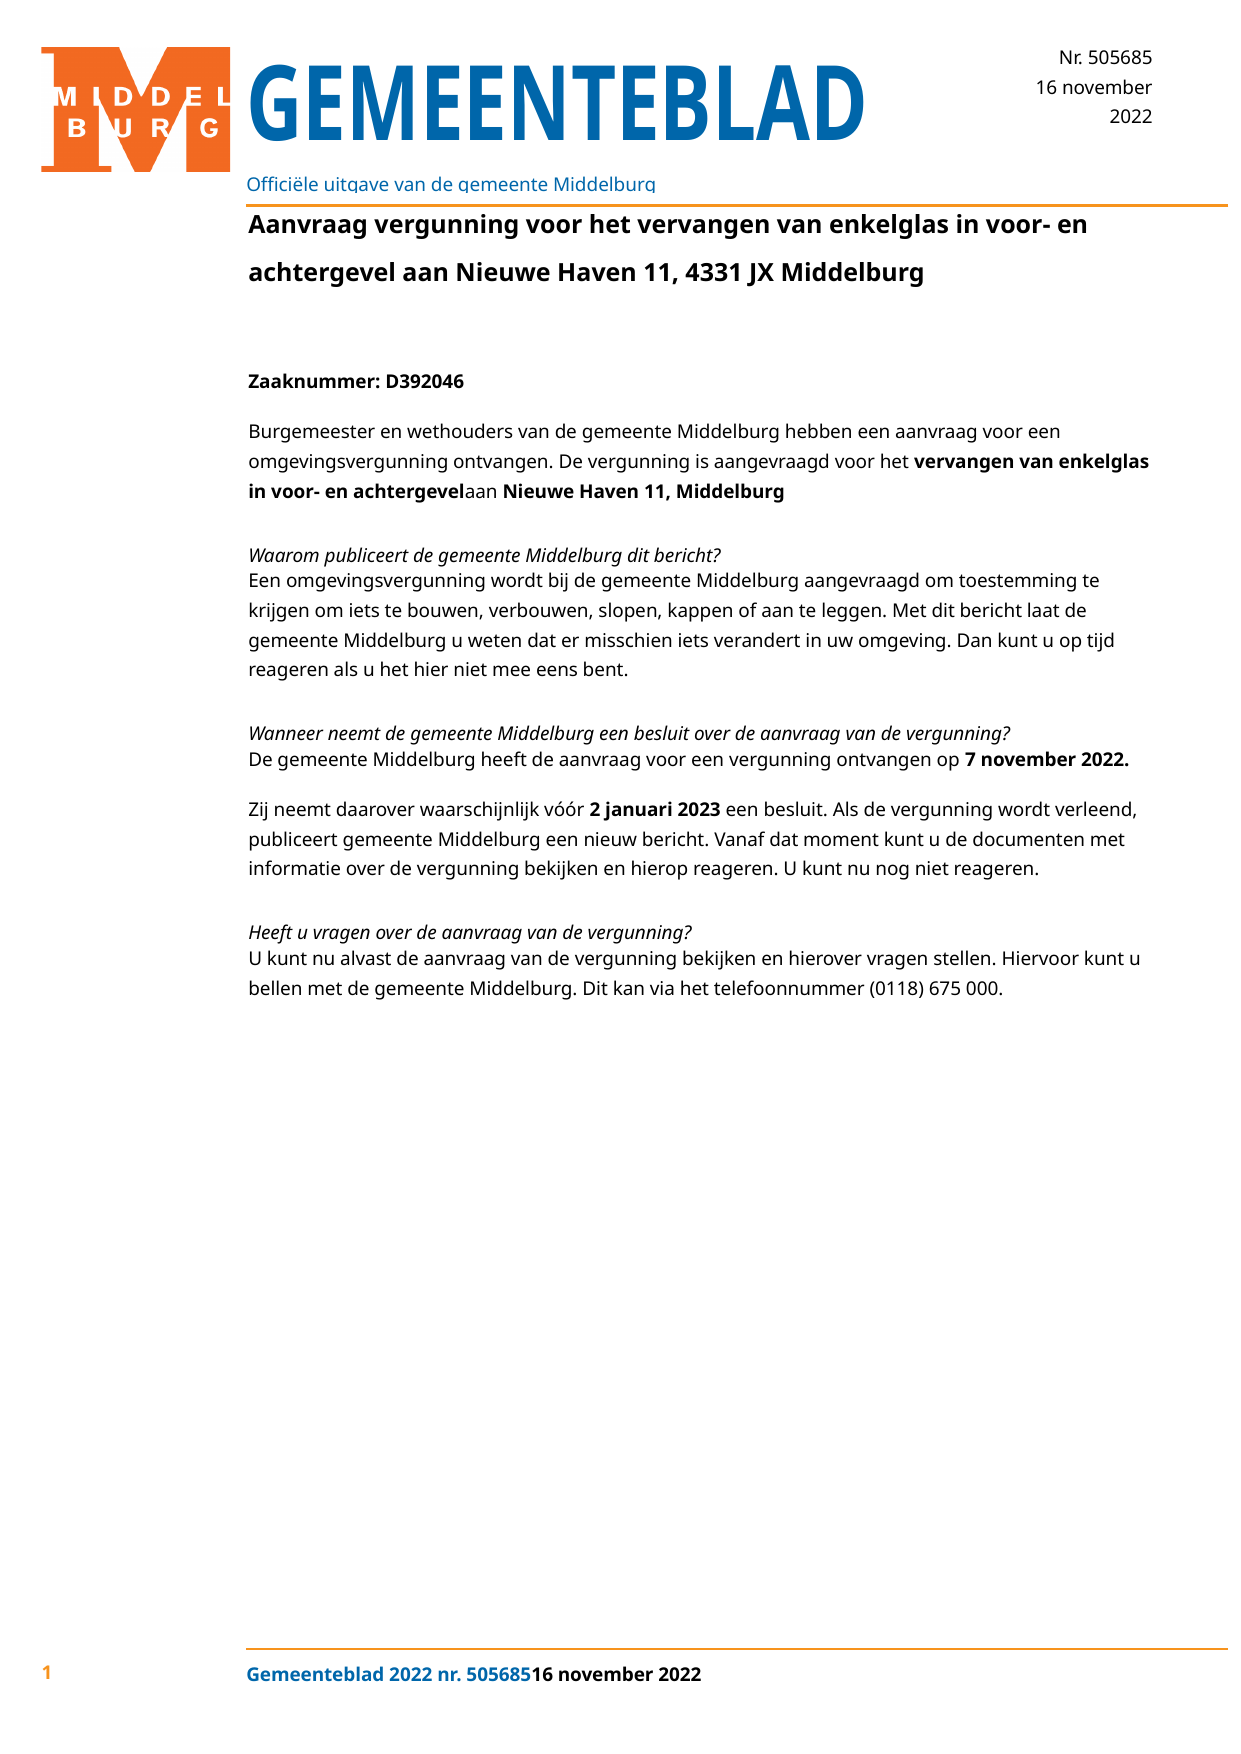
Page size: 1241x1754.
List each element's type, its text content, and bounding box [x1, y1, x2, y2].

text Zaaknummer: D392046 [248, 368, 1152, 394]
picture [41, 47, 231, 172]
text Zij neemt daarover waarschijnlijk vóór 2 januari 2023 een besluit. Als de vergunning wordt verleend, publiceert gemeente Middelburg een nieuw bericht. Vanaf dat moment kunt u de documenten met informatie over de vergunning bekijken en hierop reageren. U kunt nu nog niet reageren. [248, 796, 1152, 881]
text U kunt nu alvast de aanvraag van de vergunning bekijken en hierover vragen stellen. Hiervoor kunt u bellen met de gemeente Middelburg. Dit kan via het telefoonnummer (0118) 675 000. [248, 945, 1152, 1001]
text Aanvraag vergunning voor het vervangen van enkelglas in voor- en achtergevel aan Nieuwe Haven 11, 4331 JX Middelburg [248, 207, 1152, 288]
text Een omgevingsvergunning wordt bij de gemeente Middelburg aangevraagd om toestemming te krijgen om iets te bouwen, verbouwen, slopen, kappen of aan te leggen. Met dit bericht laat de gemeente Middelburg u weten dat er misschien iets verandert in uw omgeving. Dan kunt u op tijd reageren als u het hier niet mee eens bent. [248, 568, 1152, 682]
text Heeft u vragen over de aanvraag van de vergunning? [248, 919, 1152, 945]
text Burgemeester en wethouders van de gemeente Middelburg hebben een aanvraag voor een omgevingsvergunning ontvangen. De vergunning is aangevraagd voor het vervangen van enkelglas in voor- en achtergevelaan Nieuwe Haven 11, Middelburg [248, 419, 1152, 504]
text De gemeente Middelburg heeft de aanvraag voor een vergunning ontvangen op 7 november 2022. [248, 746, 1152, 772]
text Waarom publiceert de gemeente Middelburg dit bericht? [248, 542, 1152, 568]
text Wanneer neemt de gemeente Middelburg een besluit over de aanvraag van de vergunning? [248, 720, 1152, 746]
